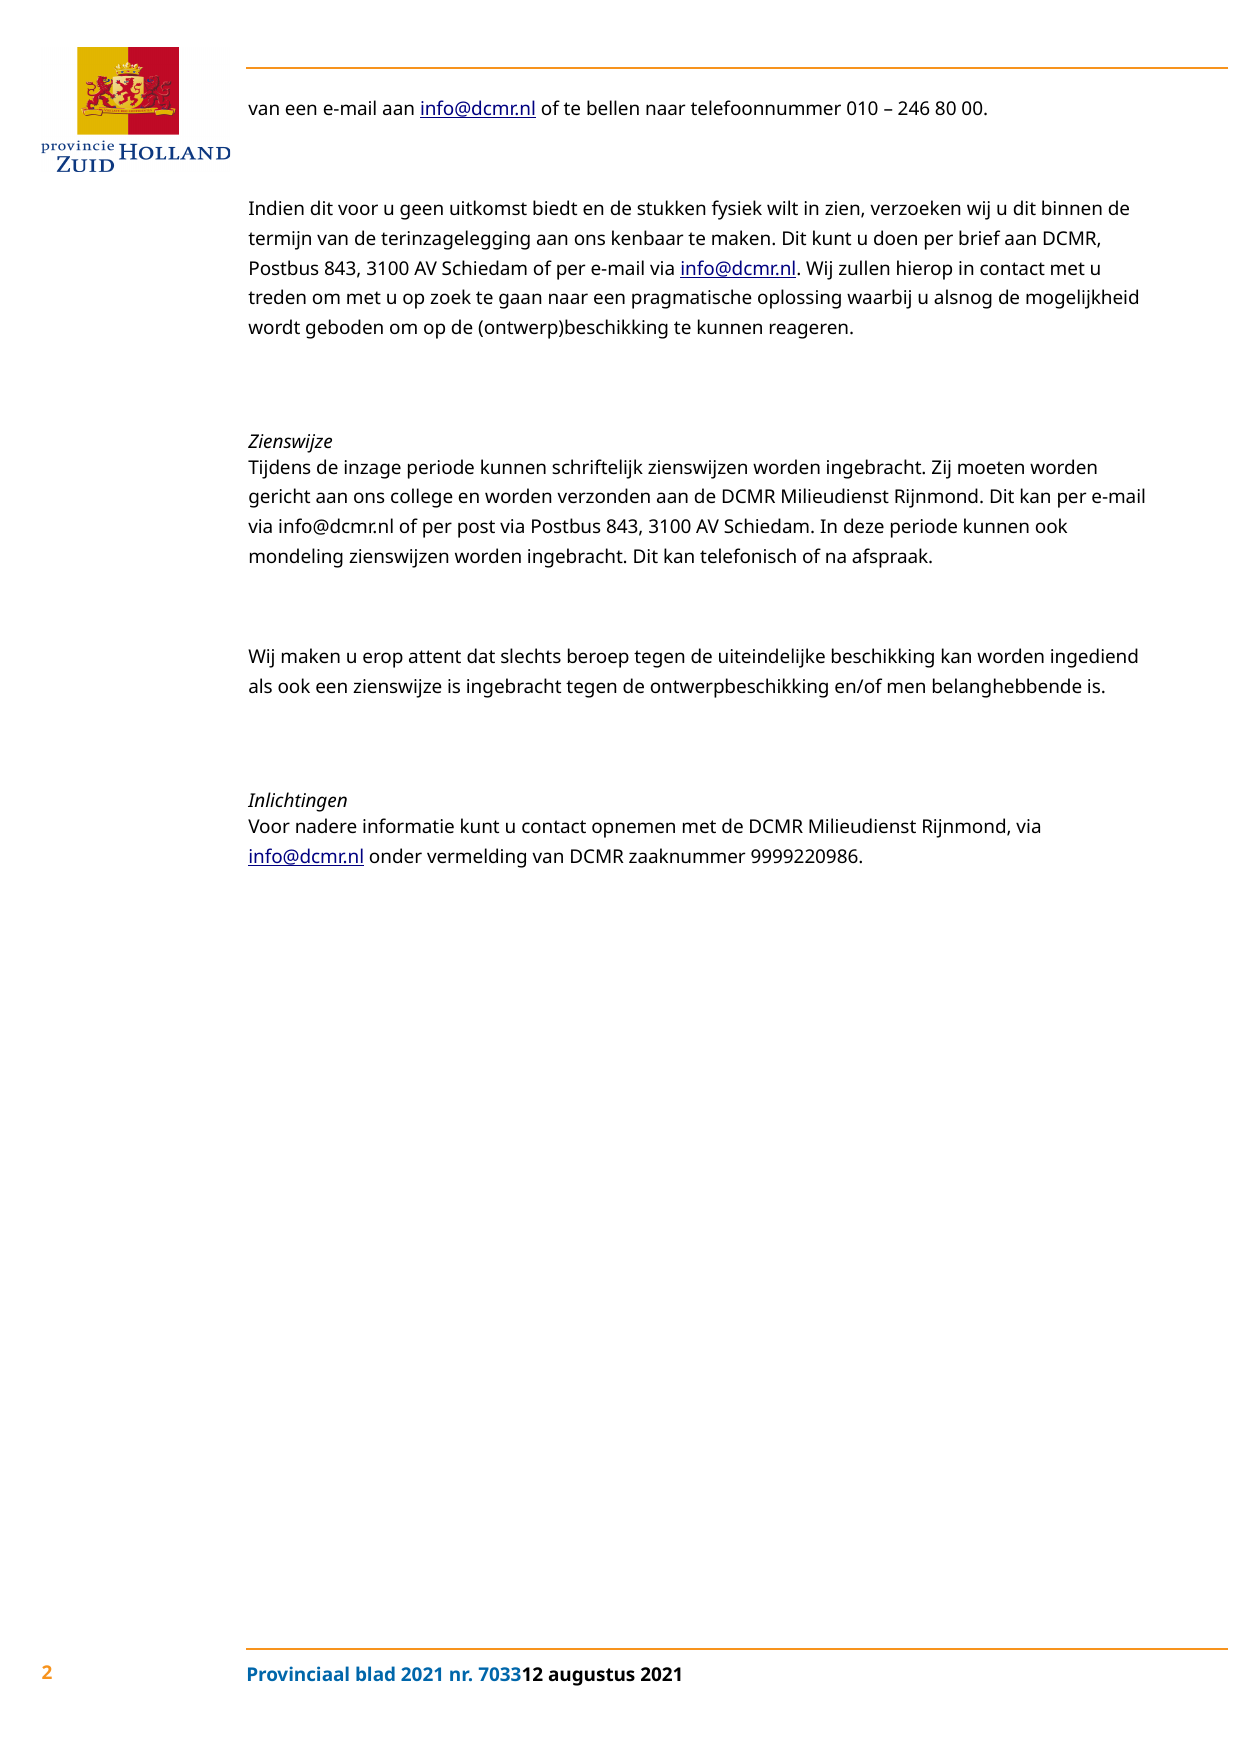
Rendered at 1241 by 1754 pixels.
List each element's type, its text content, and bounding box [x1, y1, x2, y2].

text van een e-mail aan info@dcmr.nl of te bellen naar telefoonnummer 010 – 246 80 00. [248, 95, 1152, 121]
text Zienswijze [248, 428, 1152, 454]
text Tijdens de inzage periode kunnen schriftelijk zienswijzen worden ingebracht. Zij moeten worden gericht aan ons college en worden verzonden aan de DCMR Milieudienst Rijnmond. Dit kan per e-mail via info@dcmr.nl of per post via Postbus 843, 3100 AV Schiedam. In deze periode kunnen ook mondeling zienswijzen worden ingebracht. Dit kan telefonisch of na afspraak. [248, 454, 1152, 568]
text Wij maken u erop attent dat slechts beroep tegen de uiteindelijke beschikking kan worden ingediend als ook een zienswijze is ingebracht tegen de ontwerpbeschikking en/of men belanghebbende is. [248, 644, 1152, 699]
text Inlichtingen [248, 788, 1152, 813]
text Voor nadere informatie kunt u contact opnemen met de DCMR Milieudienst Rijnmond, via info@dcmr.nl onder vermelding van DCMR zaaknummer 9999220986. [248, 813, 1152, 869]
text Indien dit voor u geen uitkomst biedt en de stukken fysiek wilt in zien, verzoeken wij u dit binnen de termijn van de terinzagelegging aan ons kenbaar te maken. Dit kunt u doen per brief aan DCMR, Postbus 843, 3100 AV Schiedam of per e-mail via info@dcmr.nl. Wij zullen hierop in contact met u treden om met u op zoek te gaan naar een pragmatische oplossing waarbij u alsnog de mogelijkheid wordt geboden om op de (ontwerp)beschikking te kunnen reageren. [248, 196, 1152, 340]
picture [41, 47, 231, 172]
